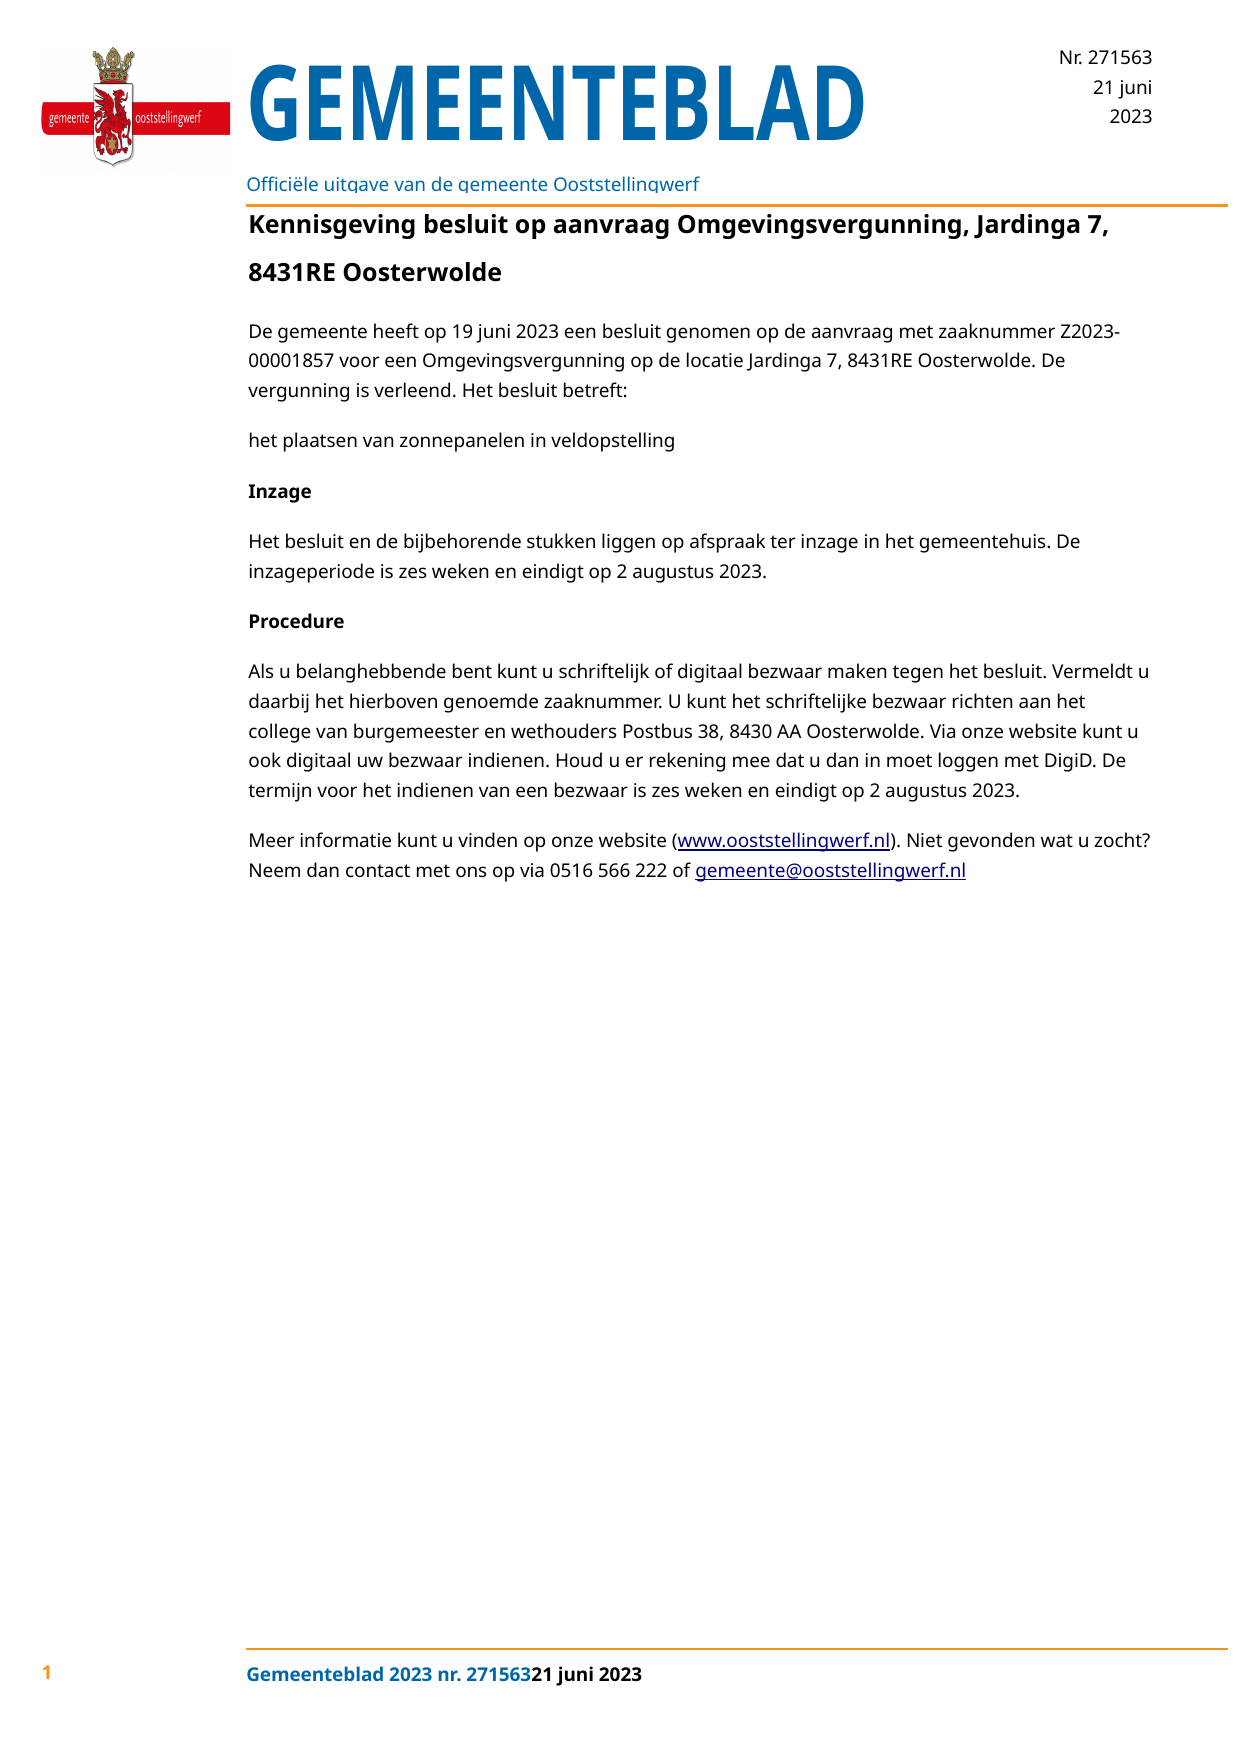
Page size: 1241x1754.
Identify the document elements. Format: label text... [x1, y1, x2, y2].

text Meer informatie kunt u vinden op onze website (www.ooststellingwerf.nl). Niet gevonden wat u zocht? Neem dan contact met ons op via 0516 566 222 of gemeente@ooststellingwerf.nl [248, 827, 1152, 883]
text Inzage [248, 478, 1152, 504]
text Kennisgeving besluit op aanvraag Omgevingsvergunning, Jardinga 7, 8431RE Oosterwolde [248, 207, 1152, 288]
text Het besluit en de bijbehorende stukken liggen op afspraak ter inzage in het gemeentehuis. De inzageperiode is zes weken en eindigt op 2 augustus 2023. [248, 528, 1152, 584]
text het plaatsen van zonnepanelen in veldopstelling [248, 427, 1152, 453]
text Procedure [248, 608, 1152, 634]
text Als u belanghebbende bent kunt u schriftelijk of digitaal bezwaar maken tegen het besluit. Vermeldt u daarbij het hierboven genoemde zaaknummer. U kunt het schriftelijke bezwaar richten aan het college van burgemeester en wethouders Postbus 38, 8430 AA Oosterwolde. Via onze website kunt u ook digitaal uw bezwaar indienen. Houd u er rekening mee dat u dan in moet loggen met DigiD. De termijn voor het indienen van een bezwaar is zes weken en eindigt op 2 augustus 2023. [248, 659, 1152, 803]
text De gemeente heeft op 19 juni 2023 een besluit genomen op de aanvraag met zaaknummer Z2023-00001857 voor een Omgevingsvergunning op de locatie Jardinga 7, 8431RE Oosterwolde. De vergunning is verleend. Het besluit betreft: [248, 318, 1152, 403]
picture [41, 47, 231, 172]
